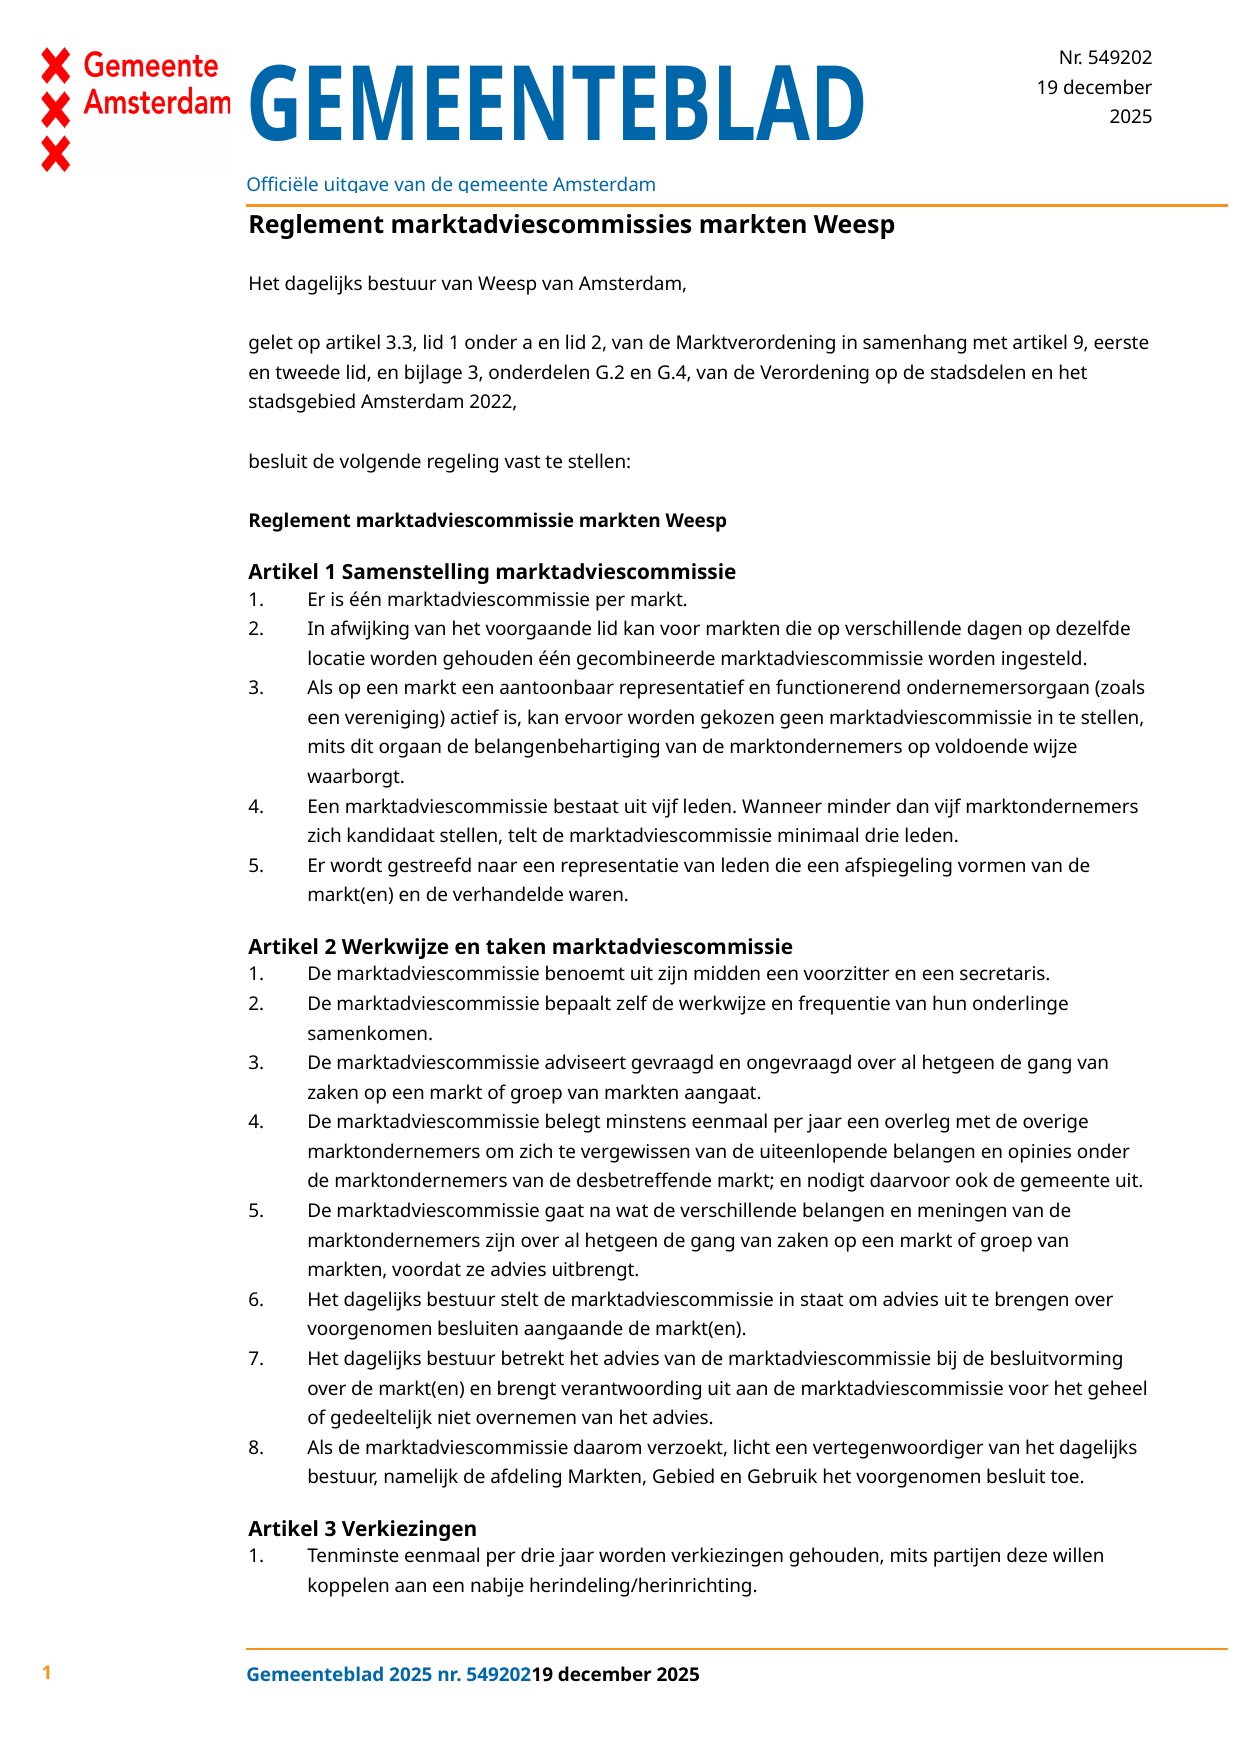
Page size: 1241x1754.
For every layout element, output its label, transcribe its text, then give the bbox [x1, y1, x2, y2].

list De marktadviescommissie adviseert gevraagd en ongevraagd over al hetgeen de gang van zaken op een markt of groep van markten aangaat. [248, 1049, 1152, 1104]
text Artikel 3 Verkiezingen [248, 1514, 1152, 1542]
text Artikel 2 Werkwijze en taken marktadviescommissie [248, 932, 1152, 961]
list Het dagelijks bestuur stelt de marktadviescommissie in staat om advies uit te brengen over voorgenomen besluiten aangaande de markt(en). [248, 1286, 1152, 1341]
text besluit de volgende regeling vast te stellen: [248, 448, 1152, 473]
list De marktadviescommissie gaat na wat de verschillende belangen en meningen van de marktondernemers zijn over al hetgeen de gang van zaken op een markt of groep van markten, voordat ze advies uitbrengt. [248, 1197, 1152, 1282]
list Tenminste eenmaal per drie jaar worden verkiezingen gehouden, mits partijen deze willen koppelen aan een nabije herindeling/herinrichting. [248, 1542, 1152, 1598]
list Een marktadviescommissie bestaat uit vijf leden. Wanneer minder dan vijf marktondernemers zich kandidaat stellen, telt de marktadviescommissie minimaal drie leden. [248, 793, 1152, 848]
list Als de marktadviescommissie daarom verzoekt, licht een vertegenwoordiger van het dagelijks bestuur, namelijk de afdeling Markten, Gebied en Gebruik het voorgenomen besluit toe. [248, 1434, 1152, 1489]
text Artikel 1 Samenstelling marktadviescommissie [248, 557, 1152, 586]
list Als op een markt een aantoonbaar representatief en functionerend ondernemersorgaan (zoals een vereniging) actief is, kan ervoor worden gekozen geen marktadviescommissie in te stellen, mits dit orgaan de belangenbehartiging van de marktondernemers op voldoende wijze waarborgt. [248, 674, 1152, 789]
text Reglement marktadviescommissies markten Weesp [248, 207, 1152, 241]
text gelet op artikel 3.3, lid 1 onder a en lid 2, van de Marktverordening in samenhang met artikel 9, eerste en tweede lid, en bijlage 3, onderdelen G.2 en G.4, van de Verordening op de stadsdelen en het stadsgebied Amsterdam 2022, [248, 329, 1152, 414]
list Het dagelijks bestuur betrekt het advies van de marktadviescommissie bij de besluitvorming over de markt(en) en brengt verantwoording uit aan de marktadviescommissie voor het geheel of gedeeltelijk niet overnemen van het advies. [248, 1345, 1152, 1430]
picture [41, 47, 231, 172]
text Reglement marktadviescommissie markten Weesp [248, 507, 1152, 533]
list Er is één marktadviescommissie per markt. [248, 586, 1152, 612]
text Het dagelijks bestuur van Weesp van Amsterdam, [248, 270, 1152, 296]
list De marktadviescommissie belegt minstens eenmaal per jaar een overleg met de overige marktondernemers om zich te vergewissen van de uiteenlopende belangen en opinies onder de marktondernemers van de desbetreffende markt; en nodigt daarvoor ook de gemeente uit. [248, 1108, 1152, 1193]
list Er wordt gestreefd naar een representatie van leden die een afspiegeling vormen van de markt(en) en de verhandelde waren. [248, 852, 1152, 907]
list De marktadviescommissie bepaalt zelf de werkwijze en frequentie van hun onderlinge samenkomen. [248, 990, 1152, 1045]
list De marktadviescommissie benoemt uit zijn midden een voorzitter en een secretaris. [248, 961, 1152, 986]
list In afwijking van het voorgaande lid kan voor markten die op verschillende dagen op dezelfde locatie worden gehouden één gecombineerde marktadviescommissie worden ingesteld. [248, 615, 1152, 671]
